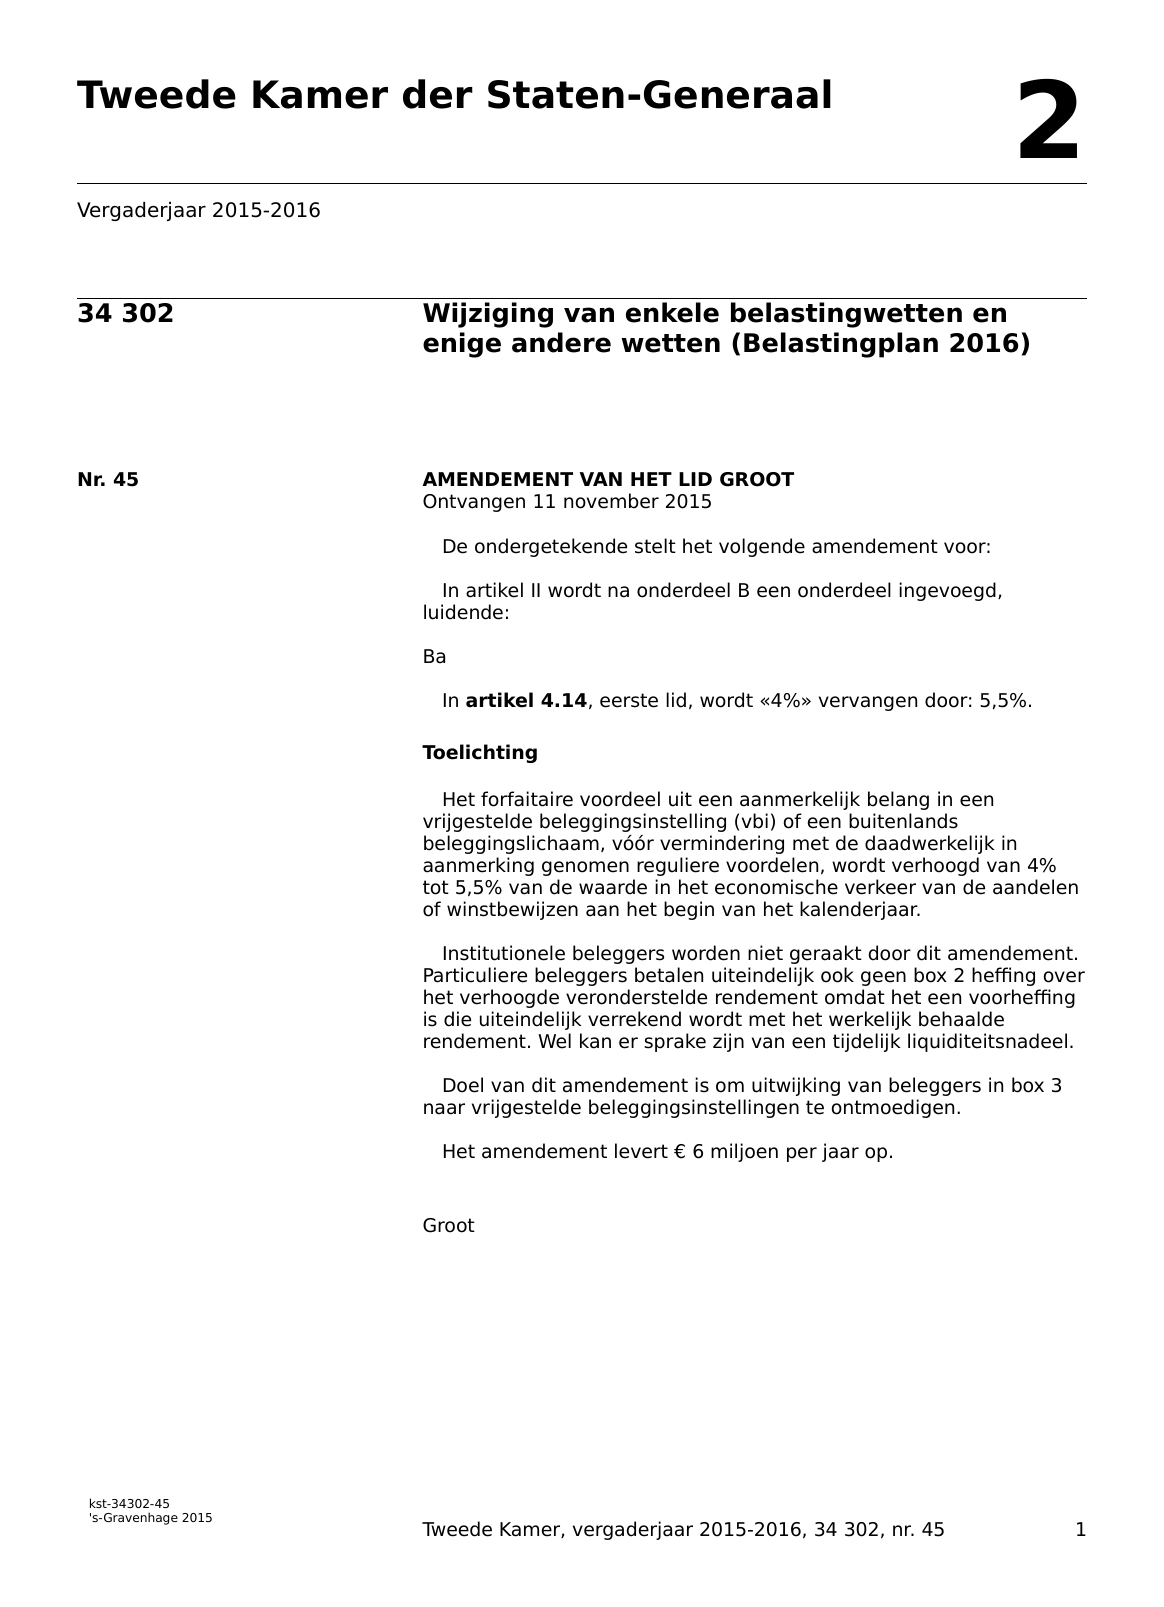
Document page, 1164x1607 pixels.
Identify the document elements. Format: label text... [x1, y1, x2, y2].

subtitle Nr. 45 AMENDEMENT VAN HET LID GROOT [77, 469, 1087, 491]
subtitle 34 302 Wijziging van enkele belastingwetten en enige andere wetten (Belastingplan 2016) [77, 299, 1087, 358]
text De ondergetekende stelt het volgende amendement voor: [422, 536, 1087, 557]
text Het amendement levert € 6 miljoen per jaar op. [422, 1141, 1087, 1163]
table_cell Vergaderjaar 2015-2016 [77, 184, 1087, 298]
text In artikel 4.14, eerste lid, wordt «4%» vervangen door: 5,5%. [422, 690, 1087, 712]
text Institutionele beleggers worden niet geraakt door dit amendement. Particuliere beleggers betalen uiteindelijk ook geen box 2 heffing over het verhoogde veronderstelde rendement omdat het een voorheffing is die uiteindelijk verrekend wordt met het werkelijk behaalde rendement. Wel kan er sprake zijn van een tijdelijk liquiditeitsnadeel. [422, 943, 1087, 1053]
text kst-34302-45 [88, 1497, 323, 1511]
subtitle Toelichting [422, 742, 1087, 764]
text Doel van dit amendement is om uitwijking van beleggers in box 3 naar vrijgestelde beleggingsinstellingen te ontmoedigen. [422, 1075, 1087, 1119]
text Ba [422, 646, 1087, 668]
text In artikel II wordt na onderdeel B een onderdeel ingevoegd, luidende: [422, 580, 1087, 624]
text Groot [422, 1193, 1087, 1237]
text Ontvangen 11 november 2015 [422, 491, 1087, 513]
table_header 2 [886, 59, 1087, 183]
text Het forfaitaire voordeel uit een aanmerkelijk belang in een vrijgestelde beleggingsinstelling (vbi) of een buitenlands beleggingslichaam, vóór vermindering met de daadwerkelijk in aanmerking genomen reguliere voordelen, wordt verhoogd van 4% tot 5,5% van de waarde in het economische verkeer van de aandelen of winstbewijzen aan het begin van het kalenderjaar. [422, 789, 1087, 921]
text 's-Gravenhage 2015 [88, 1511, 323, 1525]
table_header Tweede Kamer der Staten-Generaal [77, 59, 886, 183]
